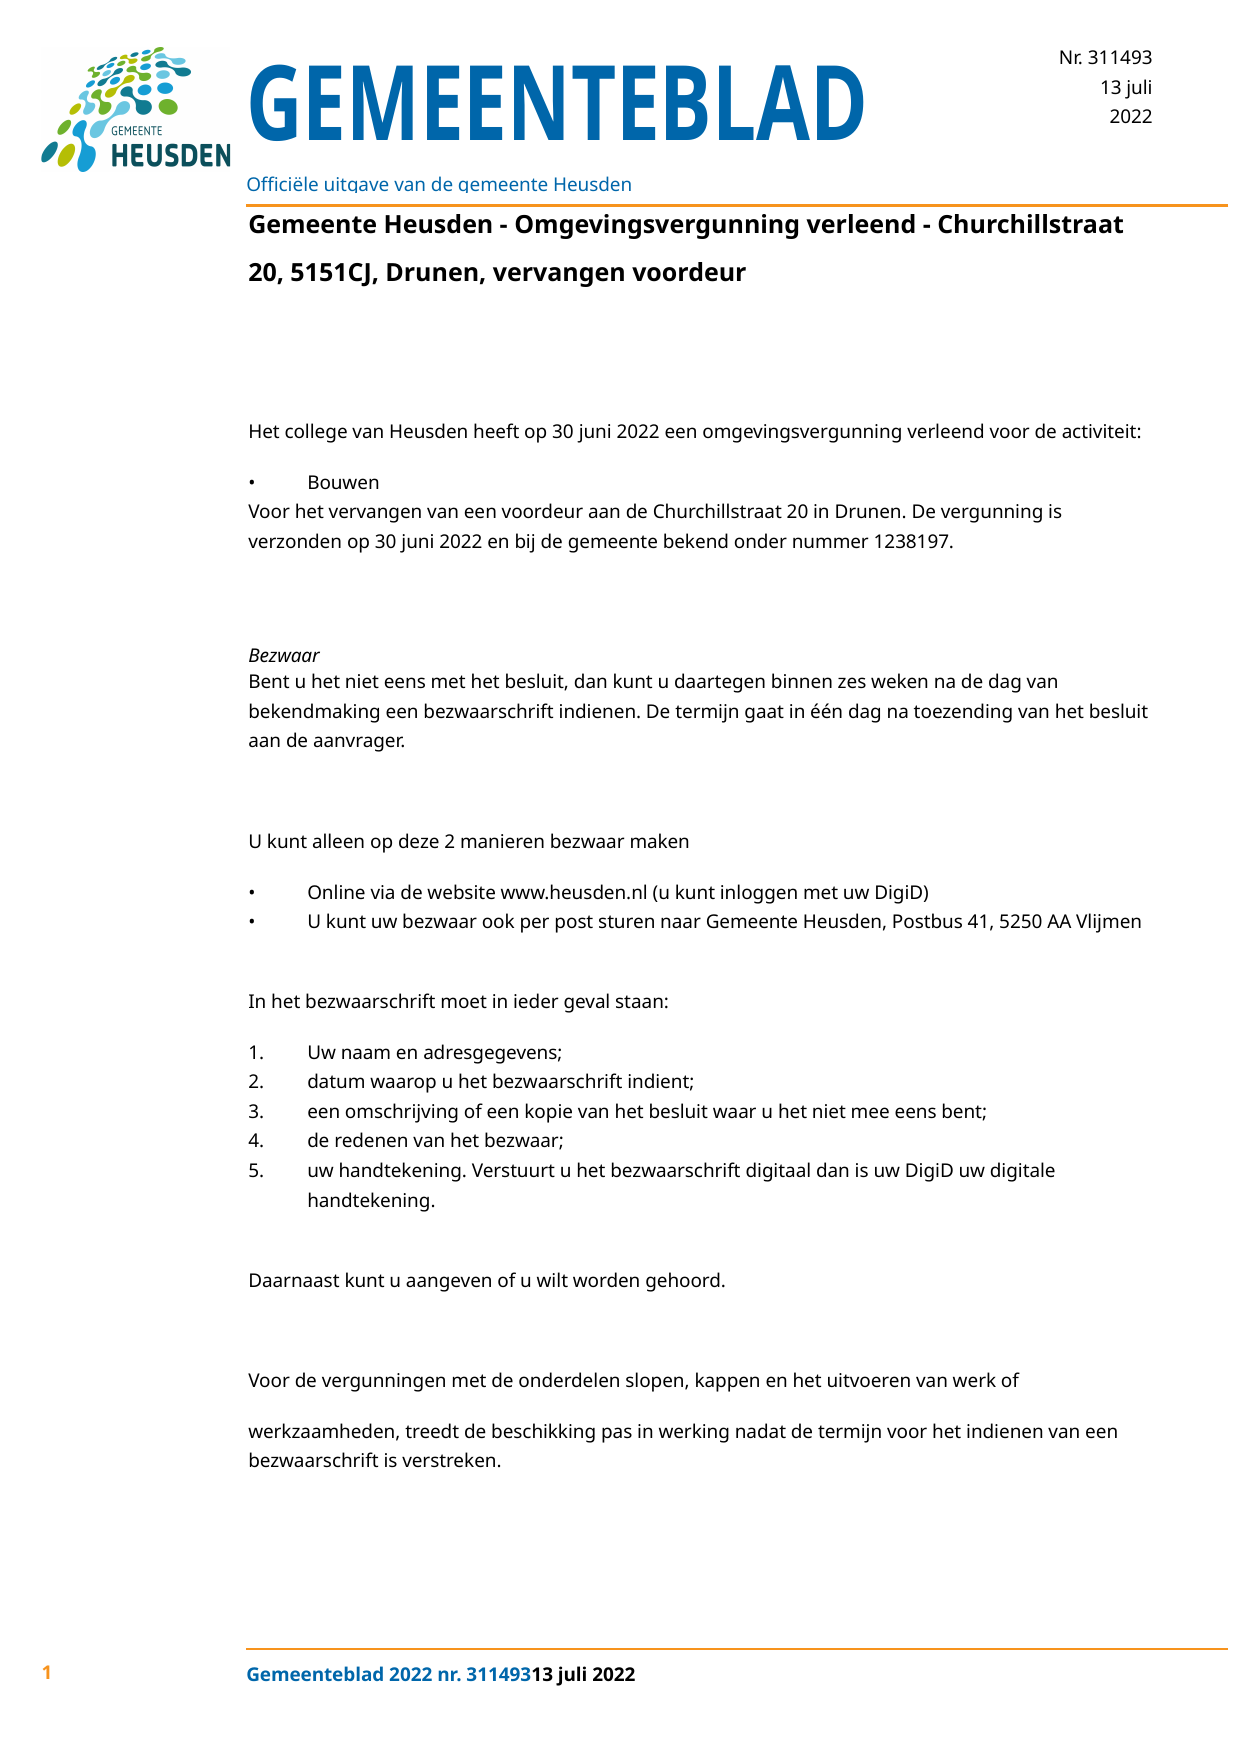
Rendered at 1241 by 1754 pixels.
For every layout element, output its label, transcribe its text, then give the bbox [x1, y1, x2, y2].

list uw handtekening. Verstuurt u het bezwaarschrift digitaal dan is uw DigiD uw digitale handtekening. [248, 1157, 1152, 1212]
text Bent u het niet eens met het besluit, dan kunt u daartegen binnen zes weken na de dag van bekendmaking een bezwaarschrift indienen. De termijn gaat in één dag na toezending van het besluit aan de aanvrager. [248, 668, 1152, 753]
text Voor het vervangen van een voordeur aan de Churchillstraat 20 in Drunen. De vergunning is verzonden op 30 juni 2022 en bij de gemeente bekend onder nummer 1238197. [248, 499, 1152, 554]
text Bezwaar [248, 643, 1152, 668]
text U kunt alleen op deze 2 manieren bezwaar maken [248, 828, 1152, 854]
list Uw naam en adresgegevens; [248, 1039, 1152, 1064]
text Gemeente Heusden - Omgevingsvergunning verleend - Churchillstraat 20, 5151CJ, Drunen, vervangen voordeur [248, 207, 1152, 288]
text werkzaamheden, treedt de beschikking pas in werking nadat de termijn voor het indienen van een bezwaarschrift is verstreken. [248, 1418, 1152, 1473]
list datum waarop u het bezwaarschrift indient; [248, 1068, 1152, 1094]
text Daarnaast kunt u aangeven of u wilt worden gehoord. [248, 1267, 1152, 1292]
text Het college van Heusden heeft op 30 juni 2022 een omgevingsvergunning verleend voor de activiteit: [248, 419, 1152, 444]
text In het bezwaarschrift moet in ieder geval staan: [248, 988, 1152, 1014]
picture [41, 47, 231, 172]
list U kunt uw bezwaar ook per post sturen naar Gemeente Heusden, Postbus 41, 5250 AA Vlijmen [248, 908, 1152, 934]
list de redenen van het bezwaar; [248, 1128, 1152, 1153]
list Online via de website www.heusden.nl (u kunt inloggen met uw DigiD) [248, 879, 1152, 904]
text Voor de vergunningen met de onderdelen slopen, kappen en het uitvoeren van werk of [248, 1368, 1152, 1393]
list Bouwen [248, 469, 1152, 495]
list een omschrijving of een kopie van het besluit waar u het niet mee eens bent; [248, 1098, 1152, 1124]
